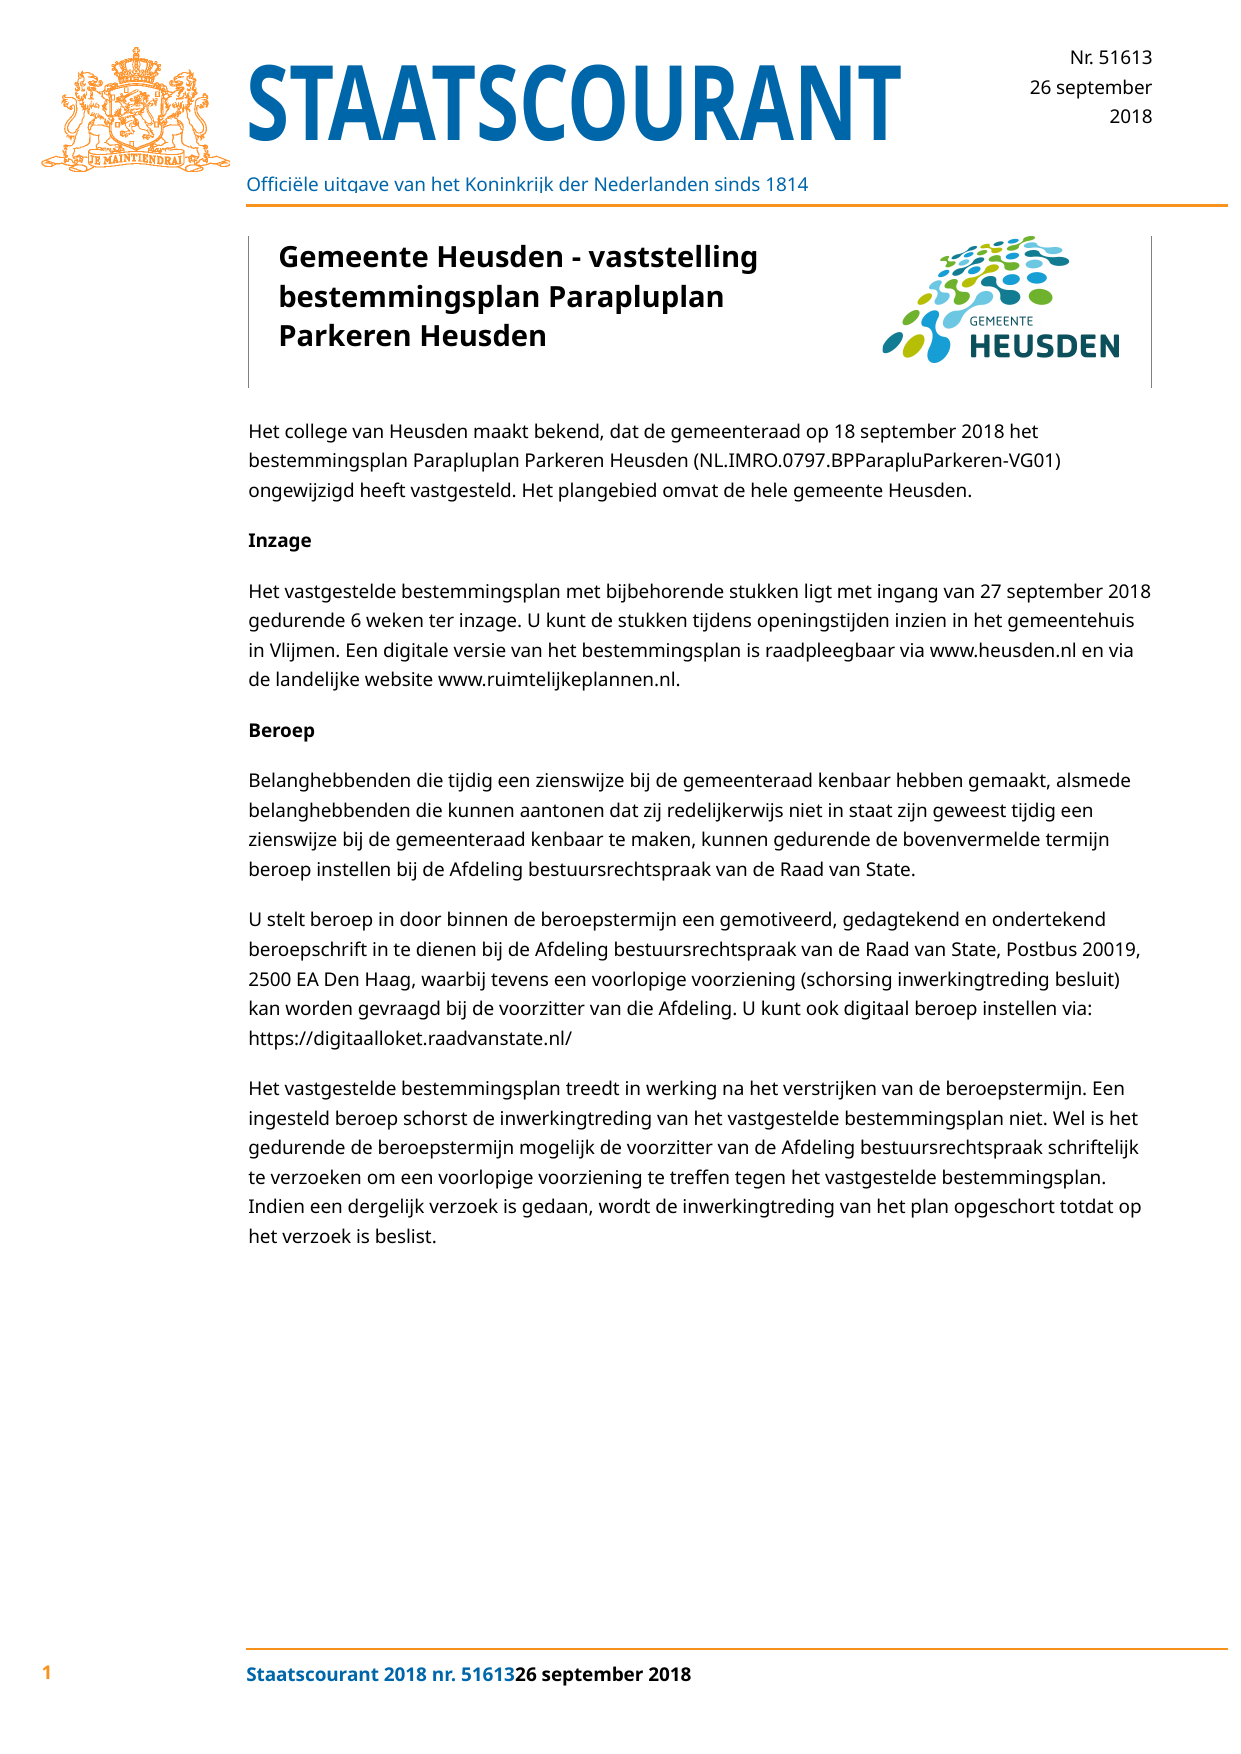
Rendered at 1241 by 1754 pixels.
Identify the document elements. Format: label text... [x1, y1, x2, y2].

picture [882, 236, 1119, 363]
text Belanghebbenden die tijdig een zienswijze bij de gemeenteraad kenbaar hebben gemaakt, alsmede belanghebbenden die kunnen aantonen dat zij redelijkerwijs niet in staat zijn geweest tijdig een zienswijze bij de gemeenteraad kenbaar te maken, kunnen gedurende de bovenvermelde termijn beroep instellen bij de Afdeling bestuursrechtspraak van de Raad van State. [248, 767, 1152, 882]
text U stelt beroep in door binnen de beroepstermijn een gemotiveerd, gedagtekend en ondertekend beroepschrift in te dienen bij de Afdeling bestuursrechtspraak van de Raad van State, Postbus 20019, 2500 EA Den Haag, waarbij tevens een voorlopige voorziening (schorsing inwerkingtreding besluit) kan worden gevraagd bij de voorzitter van die Afdeling. U kunt ook digitaal beroep instellen via: https://digitaalloket.raadvanstate.nl/ [248, 907, 1152, 1051]
picture [41, 47, 231, 172]
text Het vastgestelde bestemmingsplan met bijbehorende stukken ligt met ingang van 27 september 2018 gedurende 6 weken ter inzage. U kunt de stukken tijdens openingstijden inzien in het gemeentehuis in Vlijmen. Een digitale versie van het bestemmingsplan is raadpleegbaar via www.heusden.nl en via de landelijke website www.ruimtelijkeplannen.nl. [248, 578, 1152, 692]
text Het college van Heusden maakt bekend, dat de gemeenteraad op 18 september 2018 het bestemmingsplan Parapluplan Parkeren Heusden (NL.IMRO.0797.BPParapluParkeren-VG01) ongewijzigd heeft vastgesteld. Het plangebied omvat de hele gemeente Heusden. [248, 418, 1152, 503]
table_header [850, 236, 1151, 388]
text Beroep [248, 717, 1152, 743]
text Het vastgestelde bestemmingsplan treedt in werking na het verstrijken van de beroepstermijn. Een ingesteld beroep schorst de inwerkingtreding van het vastgestelde bestemmingsplan niet. Wel is het gedurende de beroepstermijn mogelijk de voorzitter van de Afdeling bestuursrechtspraak schriftelijk te verzoeken om een voorlopige voorziening te treffen tegen het vastgestelde bestemmingsplan. Indien een dergelijk verzoek is gedaan, wordt de inwerkingtreding van het plan opgeschort totdat op het verzoek is beslist. [248, 1075, 1152, 1249]
table_header Gemeente Heusden - vaststelling bestemmingsplan Parapluplan Parkeren Heusden [249, 236, 850, 388]
text Inzage [248, 527, 1152, 553]
